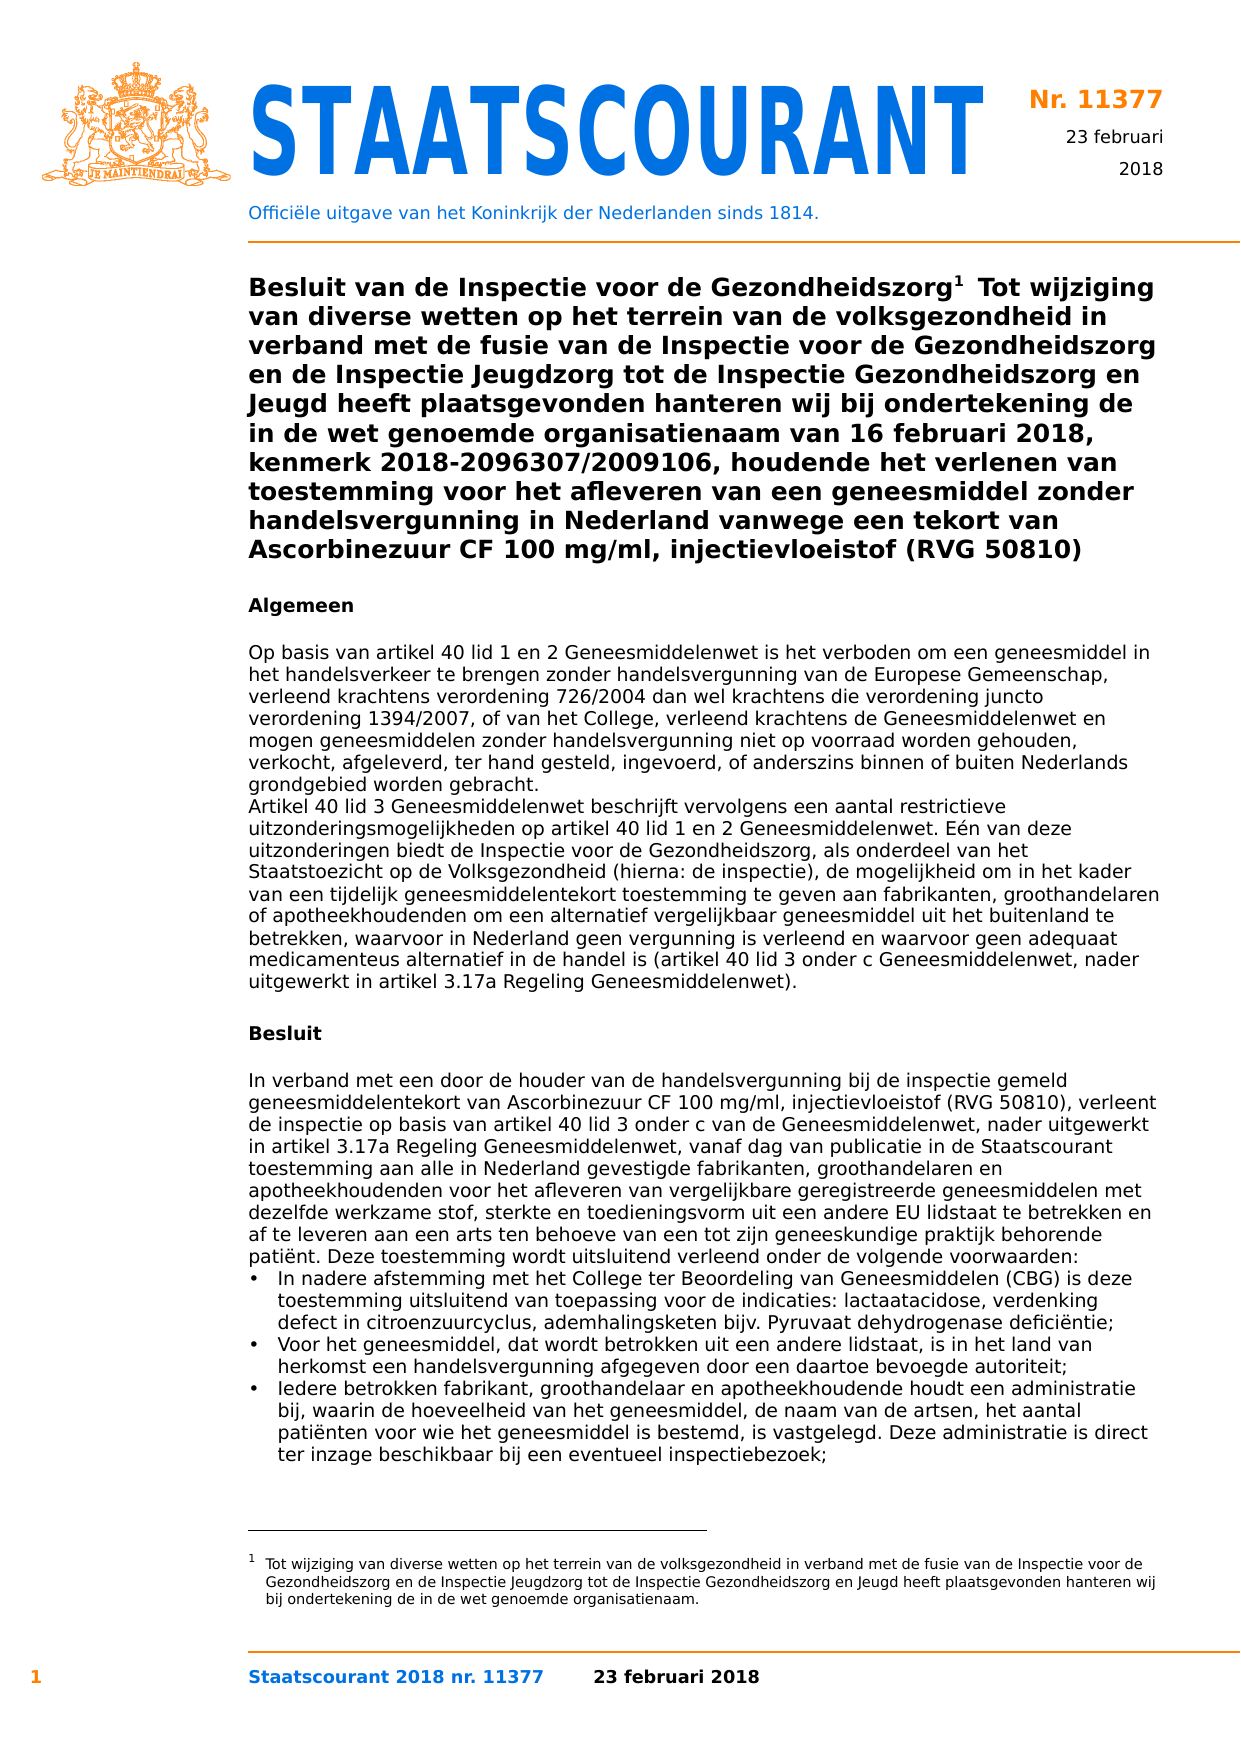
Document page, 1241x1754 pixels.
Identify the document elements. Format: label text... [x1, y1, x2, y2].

table_cell Officiële uitgave van het Koninkrijk der Nederlanden sinds 1814. [248, 203, 1240, 241]
text Tot wijziging van diverse wetten op het terrein van de volksgezondheid in verband met de fusie van de Inspectie voor de Gezondheidszorg en de Inspectie Jeugdzorg tot de Inspectie Gezondheidszorg en Jeugd heeft plaatsgevonden hanteren wij bij ondertekening de in de wet genoemde organisatienaam. [248, 1552, 1163, 1608]
subtitle Algemeen [248, 595, 1163, 617]
table_header [25, 62, 248, 241]
table_cell 23 februari [998, 121, 1240, 153]
table_cell 2018 [998, 153, 1240, 203]
table_header Nr. 11377 [998, 62, 1240, 121]
text Op basis van artikel 40 lid 1 en 2 Geneesmiddelenwet is het verboden om een geneesmiddel in het handelsverkeer te brengen zonder handelsvergunning van de Europese Gemeenschap, verleend krachtens verordening 726/2004 dan wel krachtens die verordening juncto verordening 1394/2007, of van het College, verleend krachtens de Geneesmiddelenwet en mogen geneesmiddelen zonder handelsvergunning niet op voorraad worden gehouden, verkocht, afgeleverd, ter hand gesteld, ingevoerd, of anderszins binnen of buiten Nederlands grondgebied worden gebracht. [248, 642, 1163, 796]
text Artikel 40 lid 3 Geneesmiddelenwet beschrijft vervolgens een aantal restrictieve uitzonderingsmogelijkheden op artikel 40 lid 1 en 2 Geneesmiddelenwet. Eén van deze uitzonderingen biedt de Inspectie voor de Gezondheidszorg, als onderdeel van het Staatstoezicht op de Volksgezondheid (hierna: de inspectie), de mogelijkheid om in het kader van een tijdelijk geneesmiddelentekort toestemming te geven aan fabrikanten, groothandelaren of apotheekhoudenden om een alternatief vergelijkbaar geneesmiddel uit het buitenland te betrekken, waarvoor in Nederland geen vergunning is verleend en waarvoor geen adequaat medicamenteus alternatief in de handel is (artikel 40 lid 3 onder c Geneesmiddelenwet, nader uitgewerkt in artikel 3.17a Regeling Geneesmiddelenwet). [248, 796, 1163, 993]
text • In nadere afstemming met het College ter Beoordeling van Geneesmiddelen (CBG) is deze toestemming uitsluitend van toepassing voor de indicaties: lactaatacidose, verdenking defect in citroenzuurcyclus, ademhalingsketen bijv. Pyruvaat dehydrogenase deficiëntie; [248, 1268, 1163, 1334]
subtitle Besluit van de Inspectie voor de Gezondheidszorg Tot wijziging van diverse wetten op het terrein van de volksgezondheid in verband met de fusie van de Inspectie voor de Gezondheidszorg en de Inspectie Jeugdzorg tot de Inspectie Gezondheidszorg en Jeugd heeft plaatsgevonden hanteren wij bij ondertekening de in de wet genoemde organisatienaam van 16 februari 2018, kenmerk 2018-2096307/2009106, houdende het verlenen van toestemming voor het afleveren van een geneesmiddel zonder handelsvergunning in Nederland vanwege een tekort van Ascorbinezuur CF 100 mg/ml, injectievloeistof (RVG 50810) [248, 273, 1163, 565]
text • Iedere betrokken fabrikant, groothandelaar en apotheekhoudende houdt een administratie bij, waarin de hoeveelheid van het geneesmiddel, de naam van de artsen, het aantal patiënten voor wie het geneesmiddel is bestemd, is vastgelegd. Deze administratie is direct ter inzage beschikbaar bij een eventueel inspectiebezoek; [248, 1378, 1163, 1466]
picture [41, 62, 231, 186]
text In verband met een door de houder van de handelsvergunning bij de inspectie gemeld geneesmiddelentekort van Ascorbinezuur CF 100 mg/ml, injectievloeistof (RVG 50810), verleent de inspectie op basis van artikel 40 lid 3 onder c van de Geneesmiddelenwet, nader uitgewerkt in artikel 3.17a Regeling Geneesmiddelenwet, vanaf dag van publicatie in de Staatscourant toestemming aan alle in Nederland gevestigde fabrikanten, groothandelaren en apotheekhoudenden voor het afleveren van vergelijkbare geregistreerde geneesmiddelen met dezelfde werkzame stof, sterkte en toedieningsvorm uit een andere EU lidstaat te betrekken en af te leveren aan een arts ten behoeve van een tot zijn geneeskundige praktijk behorende patiënt. Deze toestemming wordt uitsluitend verleend onder de volgende voorwaarden: [248, 1070, 1163, 1268]
text • Voor het geneesmiddel, dat wordt betrokken uit een andere lidstaat, is in het land van herkomst een handelsvergunning afgegeven door een daartoe bevoegde autoriteit; [248, 1334, 1163, 1378]
subtitle Besluit [248, 1023, 1163, 1045]
table_header STAATSCOURANT [248, 62, 998, 203]
